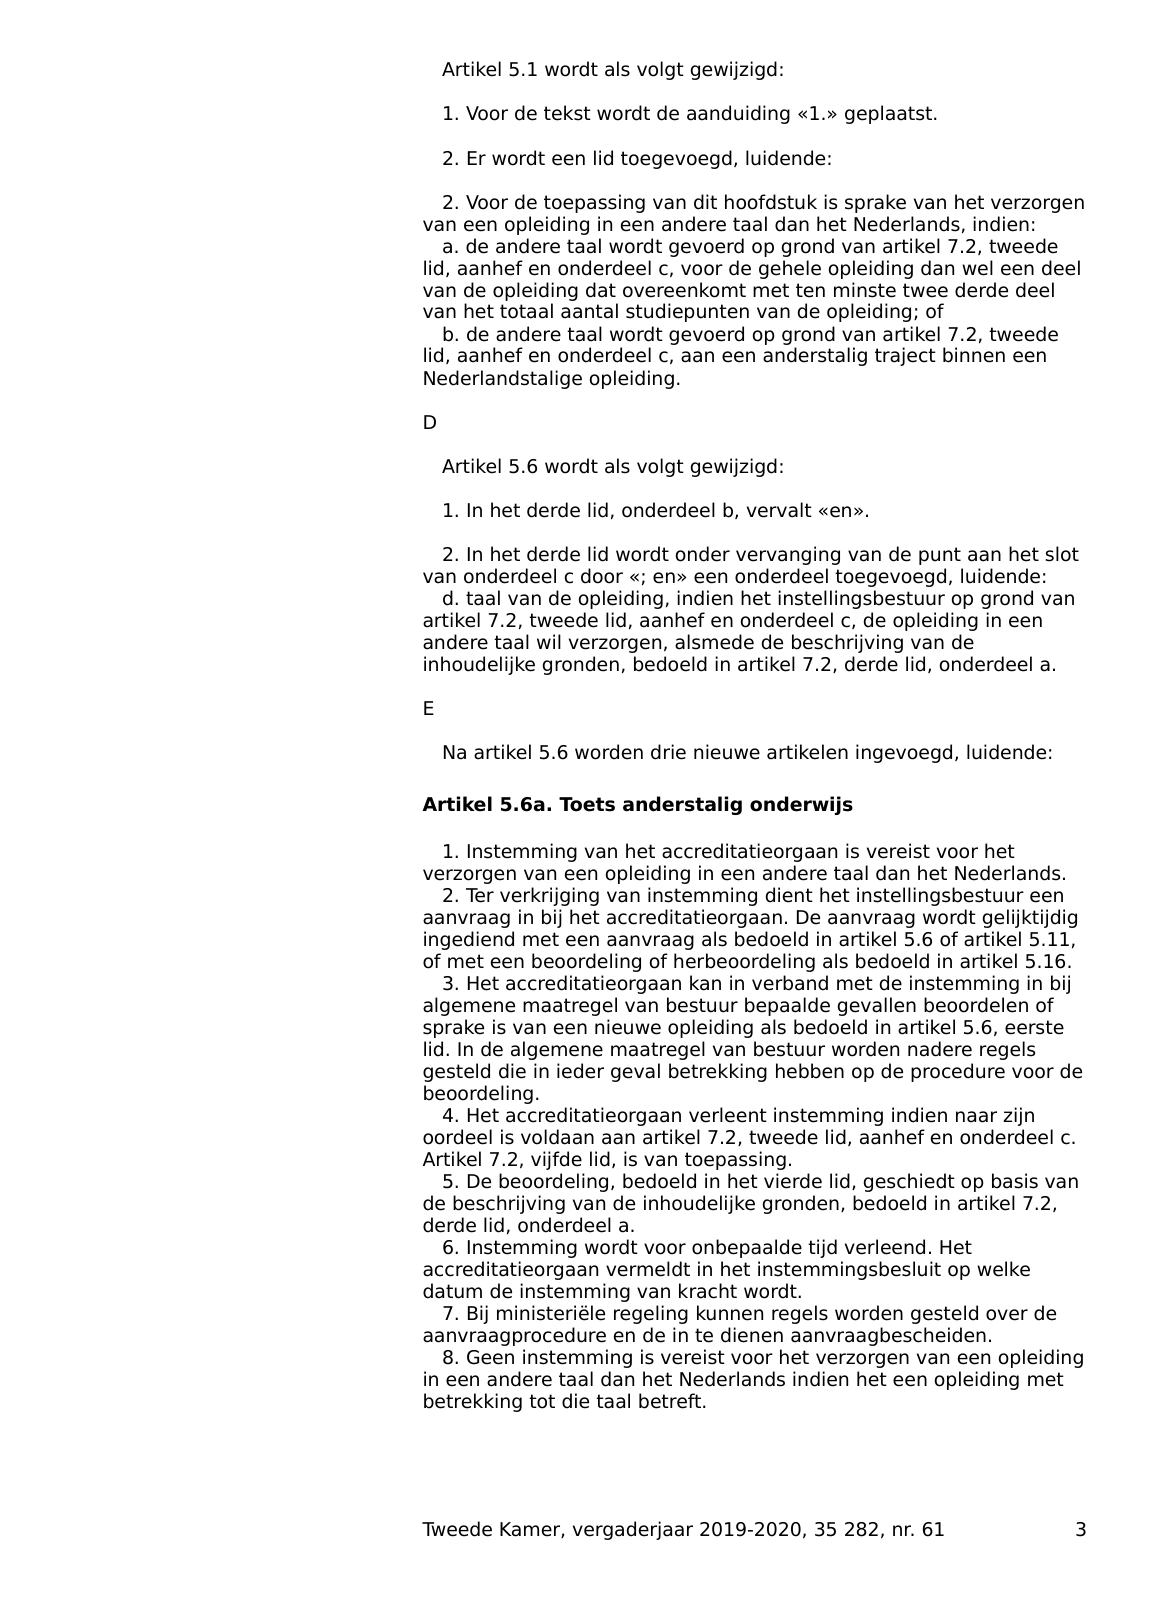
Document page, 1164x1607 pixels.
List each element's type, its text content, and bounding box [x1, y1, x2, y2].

text a. de andere taal wordt gevoerd op grond van artikel 7.2, tweede lid, aanhef en onderdeel c, voor de gehele opleiding dan wel een deel van de opleiding dat overeenkomt met ten minste twee derde deel van het totaal aantal studiepunten van de opleiding; of [422, 236, 1087, 323]
text 1. Instemming van het accreditatieorgaan is vereist voor het verzorgen van een opleiding in een andere taal dan het Nederlands. [422, 841, 1087, 885]
text 2. Ter verkrijging van instemming dient het instellingsbestuur een aanvraag in bij het accreditatieorgaan. De aanvraag wordt gelijktijdig ingediend met een aanvraag als bedoeld in artikel 5.6 of artikel 5.11, of met een beoordeling of herbeoordeling als bedoeld in artikel 5.16. [422, 885, 1087, 973]
text E [422, 698, 1087, 720]
text D [422, 412, 1087, 433]
text 5. De beoordeling, bedoeld in het vierde lid, geschiedt op basis van de beschrijving van de inhoudelijke gronden, bedoeld in artikel 7.2, derde lid, onderdeel a. [422, 1171, 1087, 1237]
text 3. Het accreditatieorgaan kan in verband met de instemming in bij algemene maatregel van bestuur bepaalde gevallen beoordelen of sprake is van een nieuwe opleiding als bedoeld in artikel 5.6, eerste lid. In de algemene maatregel van bestuur worden nadere regels gesteld die in ieder geval betrekking hebben op de procedure voor de beoordeling. [422, 973, 1087, 1105]
text 1. In het derde lid, onderdeel b, vervalt «en». [422, 500, 1087, 522]
text 4. Het accreditatieorgaan verleent instemming indien naar zijn oordeel is voldaan aan artikel 7.2, tweede lid, aanhef en onderdeel c. Artikel 7.2, vijfde lid, is van toepassing. [422, 1105, 1087, 1171]
text 2. Er wordt een lid toegevoegd, luidende: [422, 147, 1087, 169]
text d. taal van de opleiding, indien het instellingsbestuur op grond van artikel 7.2, tweede lid, aanhef en onderdeel c, de opleiding in een andere taal wil verzorgen, alsmede de beschrijving van de inhoudelijke gronden, bedoeld in artikel 7.2, derde lid, onderdeel a. [422, 588, 1087, 676]
text 1. Voor de tekst wordt de aanduiding «1.» geplaatst. [422, 103, 1087, 125]
text 7. Bij ministeriële regeling kunnen regels worden gesteld over de aanvraagprocedure en de in te dienen aanvraagbescheiden. [422, 1303, 1087, 1347]
text Artikel 5.1 wordt als volgt gewijzigd: [422, 59, 1087, 81]
text 8. Geen instemming is vereist voor het verzorgen van een opleiding in een andere taal dan het Nederlands indien het een opleiding met betrekking tot die taal betreft. [422, 1347, 1087, 1413]
subtitle Artikel 5.6a. Toets anderstalig onderwijs [422, 794, 1087, 816]
text 6. Instemming wordt voor onbepaalde tijd verleend. Het accreditatieorgaan vermeldt in het instemmingsbesluit op welke datum de instemming van kracht wordt. [422, 1237, 1087, 1303]
text 2. In het derde lid wordt onder vervanging van de punt aan het slot van onderdeel c door «; en» een onderdeel toegevoegd, luidende: [422, 544, 1087, 588]
text Na artikel 5.6 worden drie nieuwe artikelen ingevoegd, luidende: [422, 742, 1087, 764]
text Artikel 5.6 wordt als volgt gewijzigd: [422, 456, 1087, 478]
text b. de andere taal wordt gevoerd op grond van artikel 7.2, tweede lid, aanhef en onderdeel c, aan een anderstalig traject binnen een Nederlandstalige opleiding. [422, 323, 1087, 389]
text 2. Voor de toepassing van dit hoofdstuk is sprake van het verzorgen van een opleiding in een andere taal dan het Nederlands, indien: [422, 192, 1087, 236]
